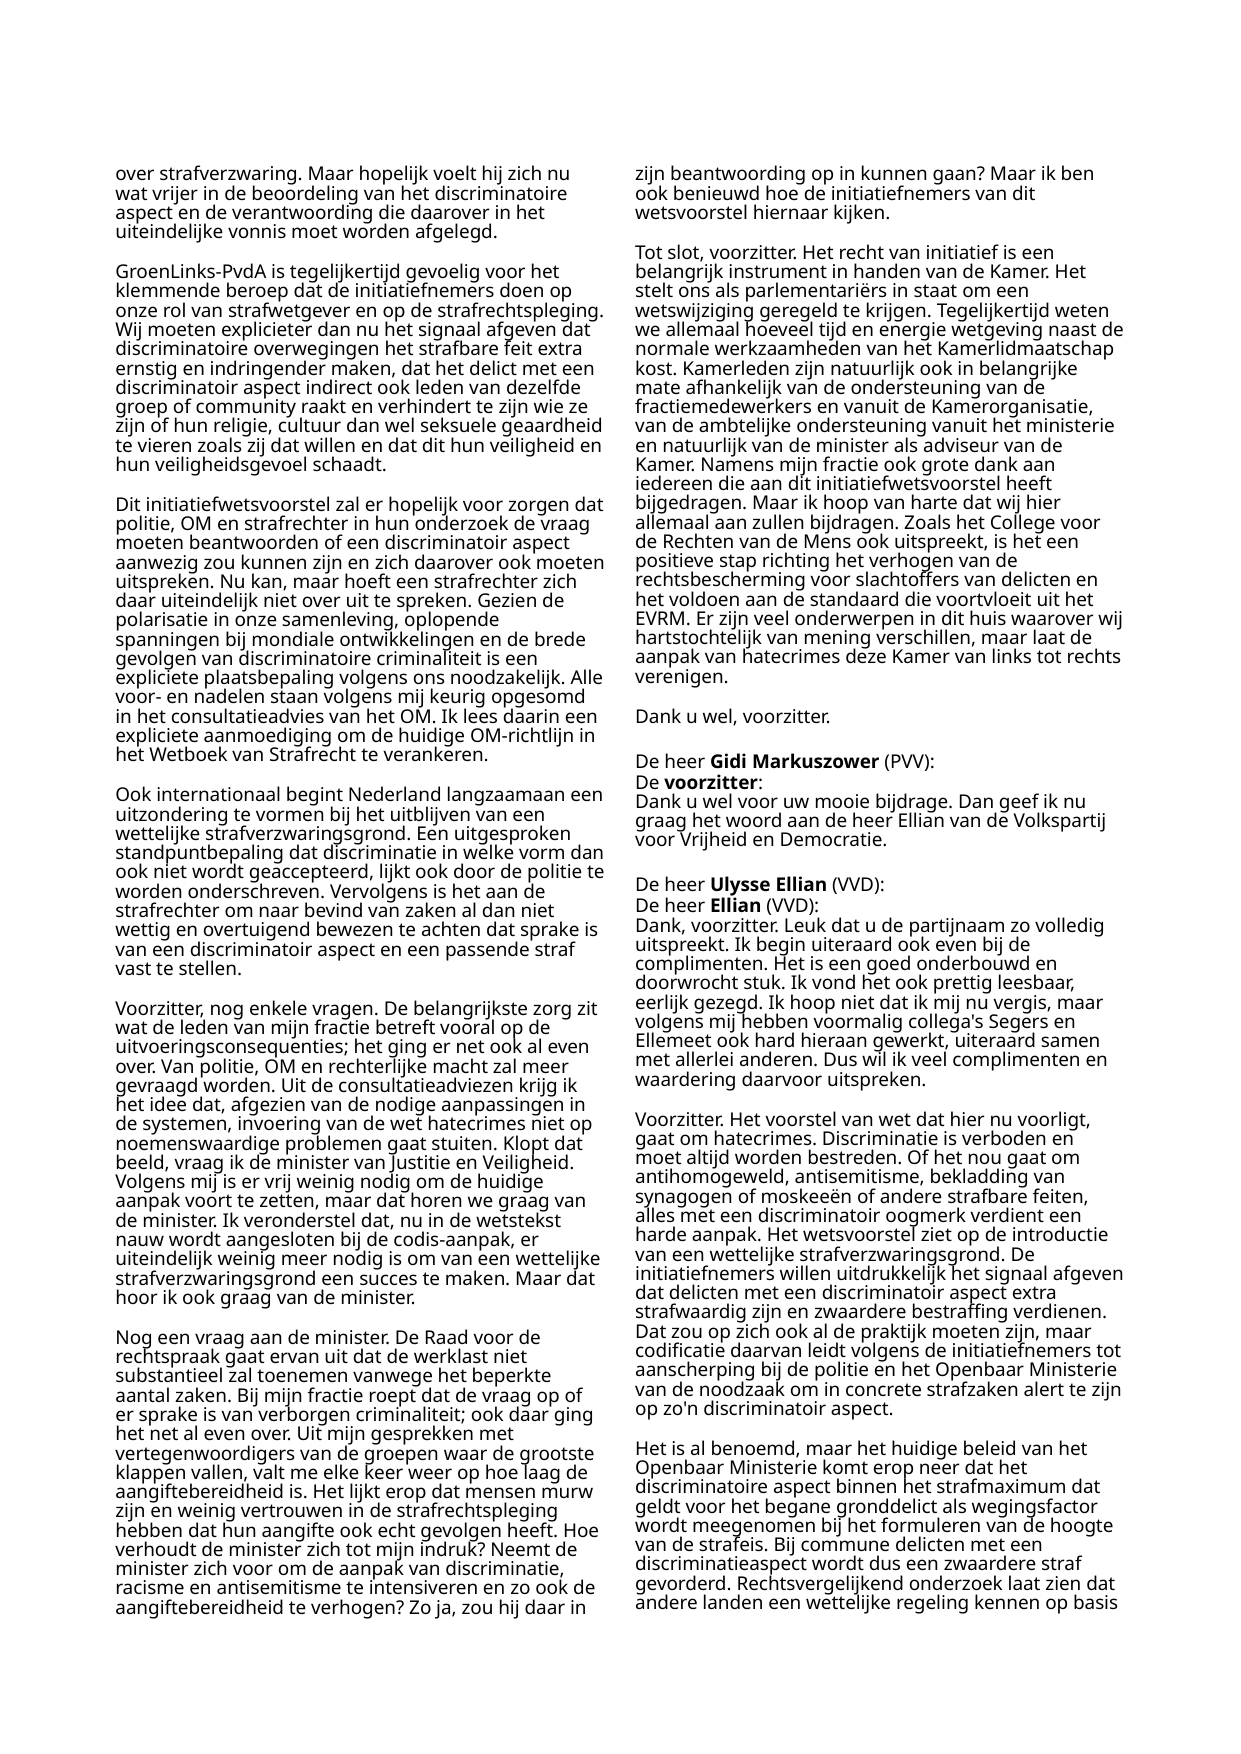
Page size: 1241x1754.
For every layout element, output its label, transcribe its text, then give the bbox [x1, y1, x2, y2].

text De voorzitter: [635, 774, 1125, 793]
text Het is al benoemd, maar het huidige beleid van het Openbaar Ministerie komt erop neer dat het discriminatoire aspect binnen het strafmaximum dat geldt voor het begane gronddelict als wegingsfactor wordt meegenomen bij het formuleren van de hoogte van de strafeis. Bij commune delicten met een discriminatieaspect wordt dus een zwaardere straf gevorderd. Rechtsvergelijkend onderzoek laat zien dat andere landen een wettelijke regeling kennen op basis [635, 1440, 1125, 1613]
text De heer Ulysse Ellian (VVD): [635, 872, 1125, 897]
text Dank u wel, voorzitter. [635, 708, 1125, 727]
text De heer Gidi Markuszower (PVV): [635, 748, 1125, 774]
text Voorzitter. Het voorstel van wet dat hier nu voorligt, gaat om hatecrimes. Discriminatie is verboden en moet altijd worden bestreden. Of het nou gaat om antihomogeweld, antisemitisme, bekladding van synagogen of moskeeën of andere strafbare feiten, alles met een discriminatoir oogmerk verdient een harde aanpak. Het wetsvoorstel ziet op de introductie van een wettelijke strafverzwaringsgrond. De initiatiefnemers willen uitdrukkelijk het signaal afgeven dat delicten met een discriminatoir aspect extra strafwaardig zijn en zwaardere bestraffing verdienen. Dat zou op zich ook al de praktijk moeten zijn, maar codificatie daarvan leidt volgens de initiatiefnemers tot aanscherping bij de politie en het Openbaar Ministerie van de noodzaak om in concrete strafzaken alert te zijn op zo'n discriminatoir aspect. [635, 1111, 1125, 1419]
text Nog een vraag aan de minister. De Raad voor de rechtspraak gaat ervan uit dat de werklast niet substantieel zal toenemen vanwege het beperkte aantal zaken. Bij mijn fractie roept dat de vraag op of er sprake is van verborgen criminaliteit; ook daar ging het net al even over. Uit mijn gesprekken met vertegenwoordigers van de groepen waar de grootste klappen vallen, valt me elke keer weer op hoe laag de aangiftebereidheid is. Het lijkt erop dat mensen murw zijn en weinig vertrouwen in de strafrechtspleging hebben dat hun aangifte ook echt gevolgen heeft. Hoe verhoudt de minister zich tot mijn indruk? Neemt de minister zich voor om de aanpak van discriminatie, racisme en antisemitisme te intensiveren en zo ook de aangiftebereidheid te verhogen? Zo ja, zou hij daar in [115, 1329, 605, 1618]
text Ook internationaal begint Nederland langzaamaan een uitzondering te vormen bij het uitblijven van een wettelijke strafverzwaringsgrond. Een uitgesproken standpuntbepaling dat discriminatie in welke vorm dan ook niet wordt geaccepteerd, lijkt ook door de politie te worden onderschreven. Vervolgens is het aan de strafrechter om naar bevind van zaken al dan niet wettig en overtuigend bewezen te achten dat sprake is van een discriminatoir aspect en een passende straf vast te stellen. [115, 786, 605, 979]
text zijn beantwoording op in kunnen gaan? Maar ik ben ook benieuwd hoe de initiatiefnemers van dit wetsvoorstel hiernaar kijken. [635, 165, 1125, 223]
text Dit initiatiefwetsvoorstel zal er hopelijk voor zorgen dat politie, OM en strafrechter in hun onderzoek de vraag moeten beantwoorden of een discriminatoir aspect aanwezig zou kunnen zijn en zich daarover ook moeten uitspreken. Nu kan, maar hoeft een strafrechter zich daar uiteindelijk niet over uit te spreken. Gezien de polarisatie in onze samenleving, oplopende spanningen bij mondiale ontwikkelingen en de brede gevolgen van discriminatoire criminaliteit is een expliciete plaatsbepaling volgens ons noodzakelijk. Alle voor- en nadelen staan volgens mij keurig opgesomd in het consultatieadvies van het OM. Ik lees daarin een expliciete aanmoediging om de huidige OM-richtlijn in het Wetboek van Strafrecht te verankeren. [115, 496, 605, 766]
text over strafverzwaring. Maar hopelijk voelt hij zich nu wat vrijer in de beoordeling van het discriminatoire aspect en de verantwoording die daarover in het uiteindelijke vonnis moet worden afgelegd. [115, 165, 605, 242]
text Dank, voorzitter. Leuk dat u de partijnaam zo volledig uitspreekt. Ik begin uiteraard ook even bij de complimenten. Het is een goed onderbouwd en doorwrocht stuk. Ik vond het ook prettig leesbaar, eerlijk gezegd. Ik hoop niet dat ik mij nu vergis, maar volgens mij hebben voormalig collega's Segers en Ellemeet ook hard hieraan gewerkt, uiteraard samen met allerlei anderen. Dus wil ik veel complimenten en waardering daarvoor uitspreken. [635, 917, 1125, 1090]
text Tot slot, voorzitter. Het recht van initiatief is een belangrijk instrument in handen van de Kamer. Het stelt ons als parlementariërs in staat om een wetswijziging geregeld te krijgen. Tegelijkertijd weten we allemaal hoeveel tijd en energie wetgeving naast de normale werkzaamheden van het Kamerlidmaatschap kost. Kamerleden zijn natuurlijk ook in belangrijke mate afhankelijk van de ondersteuning van de fractiemedewerkers en vanuit de Kamerorganisatie, van de ambtelijke ondersteuning vanuit het ministerie en natuurlijk van de minister als adviseur van de Kamer. Namens mijn fractie ook grote dank aan iedereen die aan dit initiatiefwetsvoorstel heeft bijgedragen. Maar ik hoop van harte dat wij hier allemaal aan zullen bijdragen. Zoals het College voor de Rechten van de Mens ook uitspreekt, is het een positieve stap richting het verhogen van de rechtsbescherming voor slachtoffers van delicten en het voldoen aan de standaard die voortvloeit uit het EVRM. Er zijn veel onderwerpen in dit huis waarover wij hartstochtelijk van mening verschillen, maar laat de aanpak van hatecrimes deze Kamer van links tot rechts verenigen. [635, 244, 1125, 687]
text GroenLinks-PvdA is tegelijkertijd gevoelig voor het klemmende beroep dat de initiatiefnemers doen op onze rol van strafwetgever en op de strafrechtspleging. Wij moeten explicieter dan nu het signaal afgeven dat discriminatoire overwegingen het strafbare feit extra ernstig en indringender maken, dat het delict met een discriminatoir aspect indirect ook leden van dezelfde groep of community raakt en verhindert te zijn wie ze zijn of hun religie, cultuur dan wel seksuele geaardheid te vieren zoals zij dat willen en dat dit hun veiligheid en hun veiligheidsgevoel schaadt. [115, 263, 605, 475]
text Dank u wel voor uw mooie bijdrage. Dan geef ik nu graag het woord aan de heer Ellian van de Volkspartij voor Vrijheid en Democratie. [635, 793, 1125, 851]
text De heer Ellian (VVD): [635, 897, 1125, 917]
text Voorzitter, nog enkele vragen. De belangrijkste zorg zit wat de leden van mijn fractie betreft vooral op de uitvoeringsconsequenties; het ging er net ook al even over. Van politie, OM en rechterlijke macht zal meer gevraagd worden. Uit de consultatieadviezen krijg ik het idee dat, afgezien van de nodige aanpassingen in de systemen, invoering van de wet hatecrimes niet op noemenswaardige problemen gaat stuiten. Klopt dat beeld, vraag ik de minister van Justitie en Veiligheid. Volgens mij is er vrij weinig nodig om de huidige aanpak voort te zetten, maar dat horen we graag van de minister. Ik veronderstel dat, nu in de wetstekst nauw wordt aangesloten bij de codis-aanpak, er uiteindelijk weinig meer nodig is om van een wettelijke strafverzwaringsgrond een succes te maken. Maar dat hoor ik ook graag van de minister. [115, 1000, 605, 1308]
